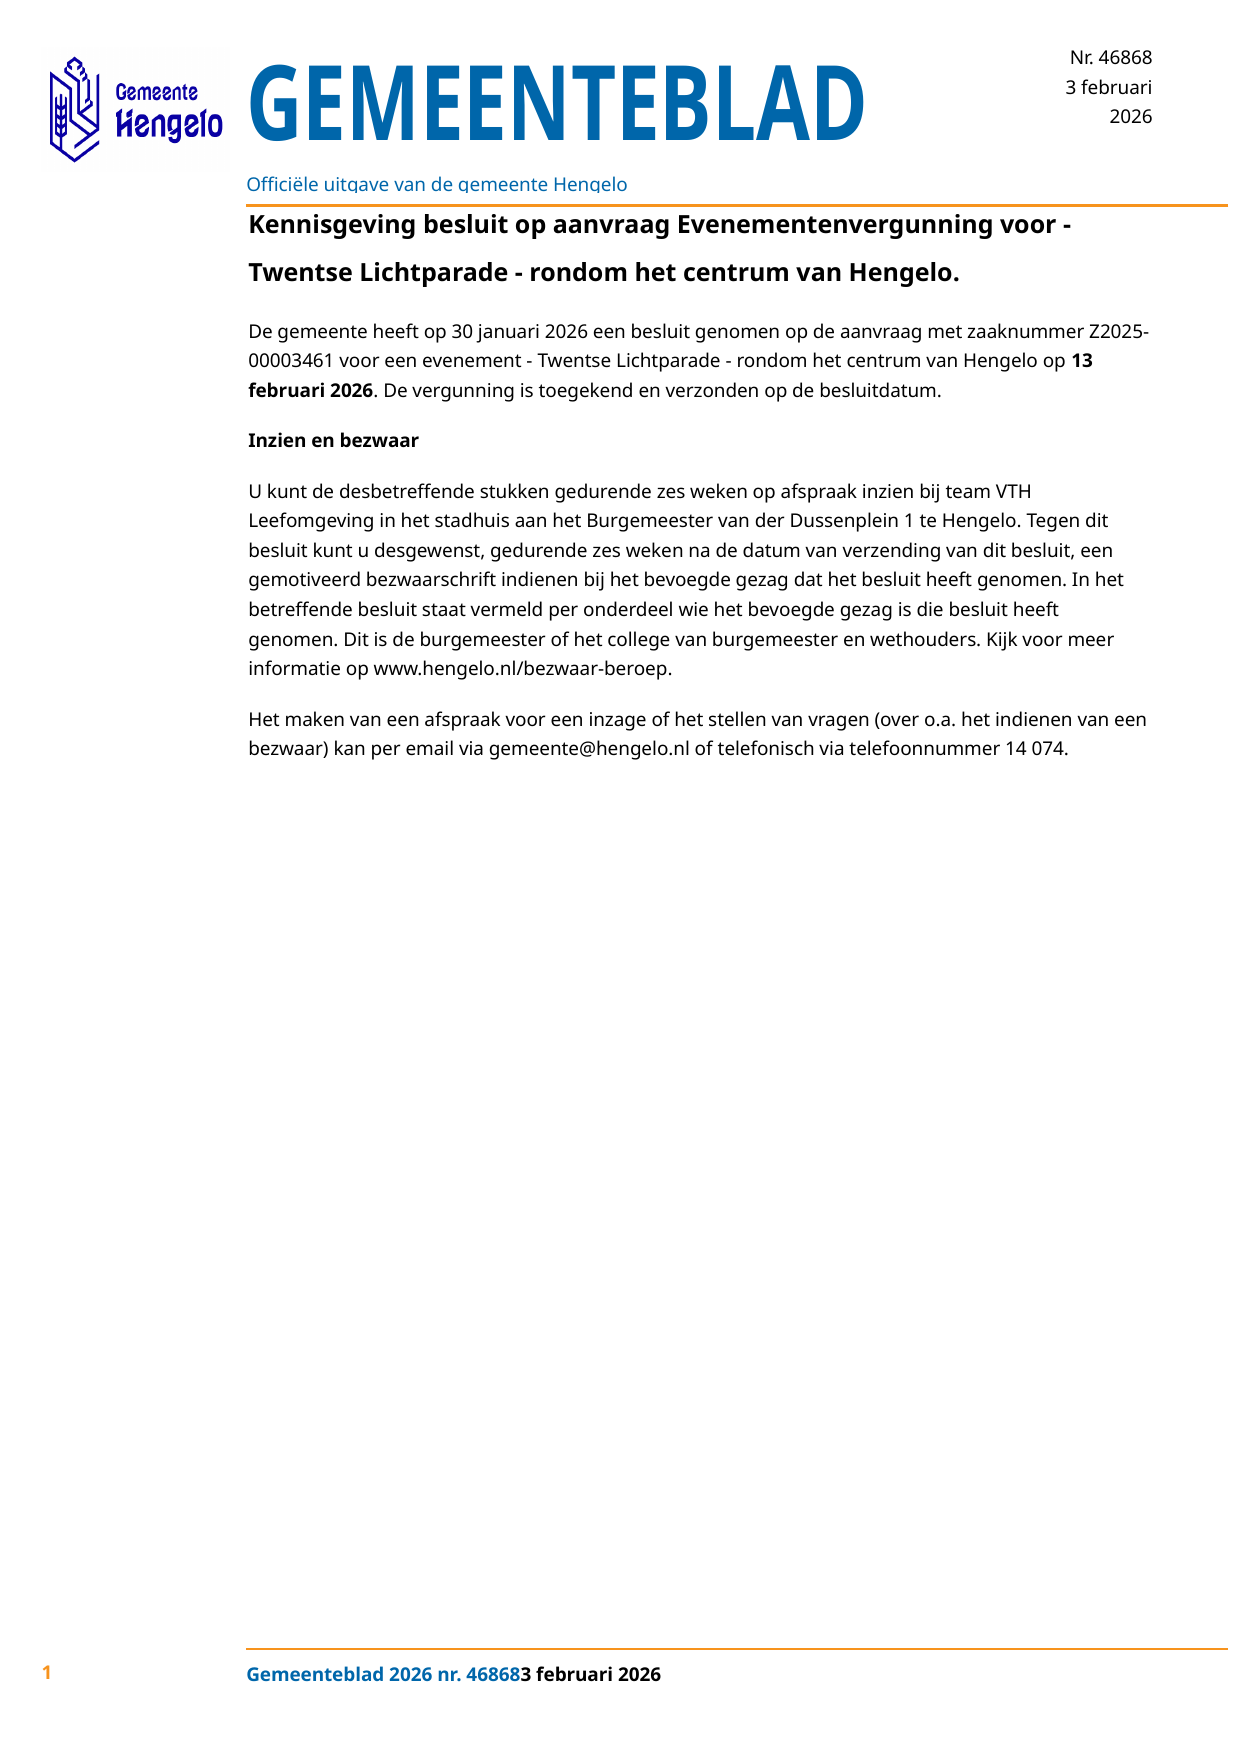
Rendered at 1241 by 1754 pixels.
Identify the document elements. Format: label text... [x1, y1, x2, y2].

text De gemeente heeft op 30 januari 2026 een besluit genomen op de aanvraag met zaaknummer Z2025-00003461 voor een evenement - Twentse Lichtparade - rondom het centrum van Hengelo op 13 februari 2026. De vergunning is toegekend en verzonden op de besluitdatum. [248, 318, 1152, 403]
picture [41, 47, 231, 172]
text U kunt de desbetreffende stukken gedurende zes weken op afspraak inzien bij team VTH Leefomgeving in het stadhuis aan het Burgemeester van der Dussenplein 1 te Hengelo. Tegen dit besluit kunt u desgewenst, gedurende zes weken na de datum van verzending van dit besluit, een gemotiveerd bezwaarschrift indienen bij het bevoegde gezag dat het besluit heeft genomen. In het betreffende besluit staat vermeld per onderdeel wie het bevoegde gezag is die besluit heeft genomen. Dit is de burgemeester of het college van burgemeester en wethouders. Kijk voor meer informatie op www.hengelo.nl/bezwaar-beroep. [248, 478, 1152, 681]
text Het maken van een afspraak voor een inzage of het stellen van vragen (over o.a. het indienen van een bezwaar) kan per email via gemeente@hengelo.nl of telefonisch via telefoonnummer 14 074. [248, 706, 1152, 761]
text Inzien en bezwaar [248, 427, 1152, 453]
text Kennisgeving besluit op aanvraag Evenementenvergunning voor - Twentse Lichtparade - rondom het centrum van Hengelo. [248, 207, 1152, 288]
